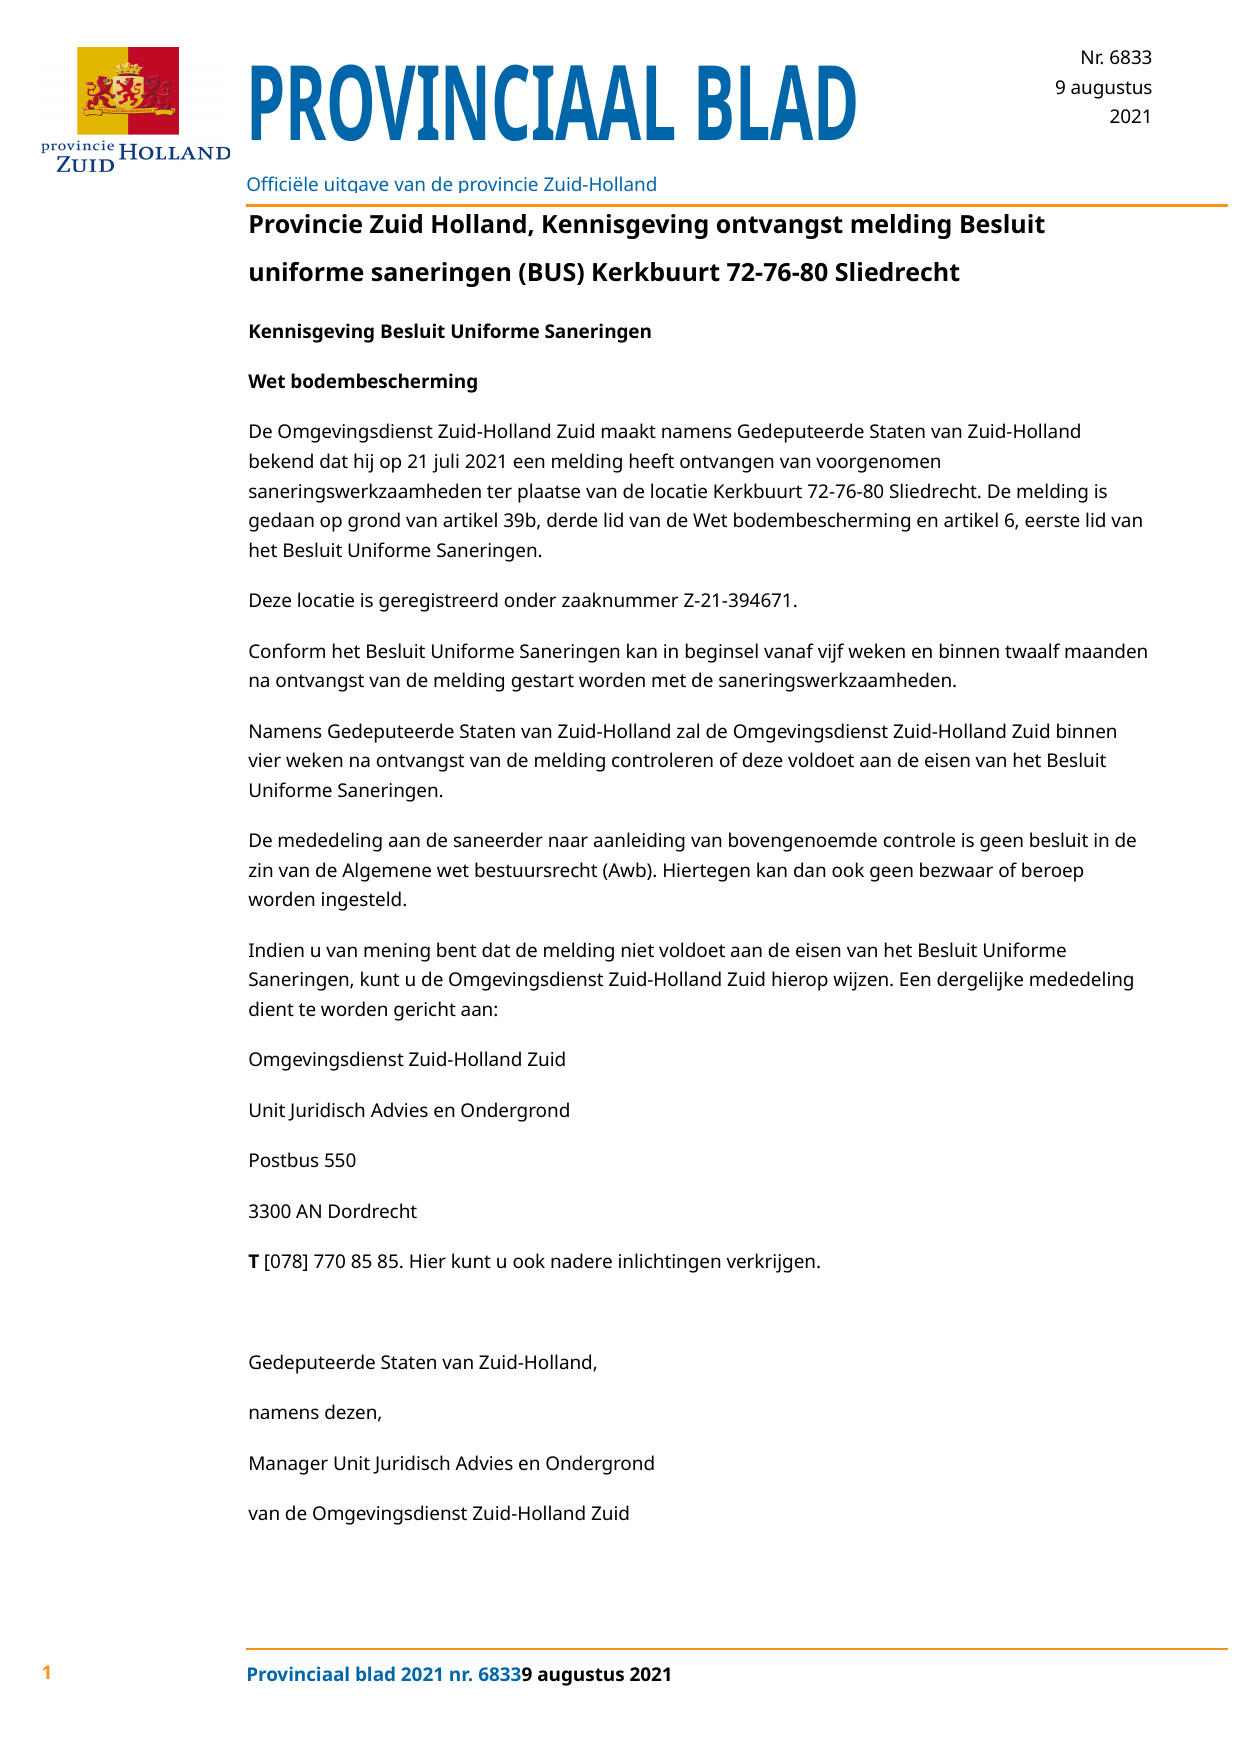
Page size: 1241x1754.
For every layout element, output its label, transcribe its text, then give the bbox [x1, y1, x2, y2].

text van de Omgevingsdienst Zuid-Holland Zuid [248, 1500, 1152, 1526]
text 3300 AN Dordrecht [248, 1198, 1152, 1224]
text Omgevingsdienst Zuid-Holland Zuid [248, 1047, 1152, 1072]
text T [078] 770 85 85. Hier kunt u ook nadere inlichtingen verkrijgen. [248, 1248, 1152, 1274]
text De mededeling aan de saneerder naar aanleiding van bovengenoemde controle is geen besluit in de zin van de Algemene wet bestuursrecht (Awb). Hiertegen kan dan ook geen bezwaar of beroep worden ingesteld. [248, 827, 1152, 912]
text Conform het Besluit Uniforme Saneringen kan in beginsel vanaf vijf weken en binnen twaalf maanden na ontvangst van de melding gestart worden met de saneringswerkzaamheden. [248, 638, 1152, 693]
text Deze locatie is geregistreerd onder zaaknummer Z-21-394671. [248, 587, 1152, 613]
picture [41, 47, 231, 172]
text De Omgevingsdienst Zuid-Holland Zuid maakt namens Gedeputeerde Staten van Zuid-Holland bekend dat hij op 21 juli 2021 een melding heeft ontvangen van voorgenomen saneringswerkzaamheden ter plaatse van de locatie Kerkbuurt 72-76-80 Sliedrecht. De melding is gedaan op grond van artikel 39b, derde lid van de Wet bodembescherming en artikel 6, eerste lid van het Besluit Uniforme Saneringen. [248, 419, 1152, 563]
text Unit Juridisch Advies en Ondergrond [248, 1097, 1152, 1123]
text Manager Unit Juridisch Advies en Ondergrond [248, 1450, 1152, 1476]
text Indien u van mening bent dat de melding niet voldoet aan de eisen van het Besluit Uniforme Saneringen, kunt u de Omgevingsdienst Zuid-Holland Zuid hierop wijzen. Een dergelijke mededeling dient te worden gericht aan: [248, 937, 1152, 1022]
text Postbus 550 [248, 1147, 1152, 1173]
text Kennisgeving Besluit Uniforme Saneringen [248, 318, 1152, 344]
text Wet bodembescherming [248, 368, 1152, 394]
text Provincie Zuid Holland, Kennisgeving ontvangst melding Besluit uniforme saneringen (BUS) Kerkbuurt 72-76-80 Sliedrecht [248, 207, 1152, 288]
text Namens Gedeputeerde Staten van Zuid-Holland zal de Omgevingsdienst Zuid-Holland Zuid binnen vier weken na ontvangst van de melding controleren of deze voldoet aan de eisen van het Besluit Uniforme Saneringen. [248, 718, 1152, 803]
text Gedeputeerde Staten van Zuid-Holland, [248, 1349, 1152, 1375]
text namens dezen, [248, 1399, 1152, 1425]
